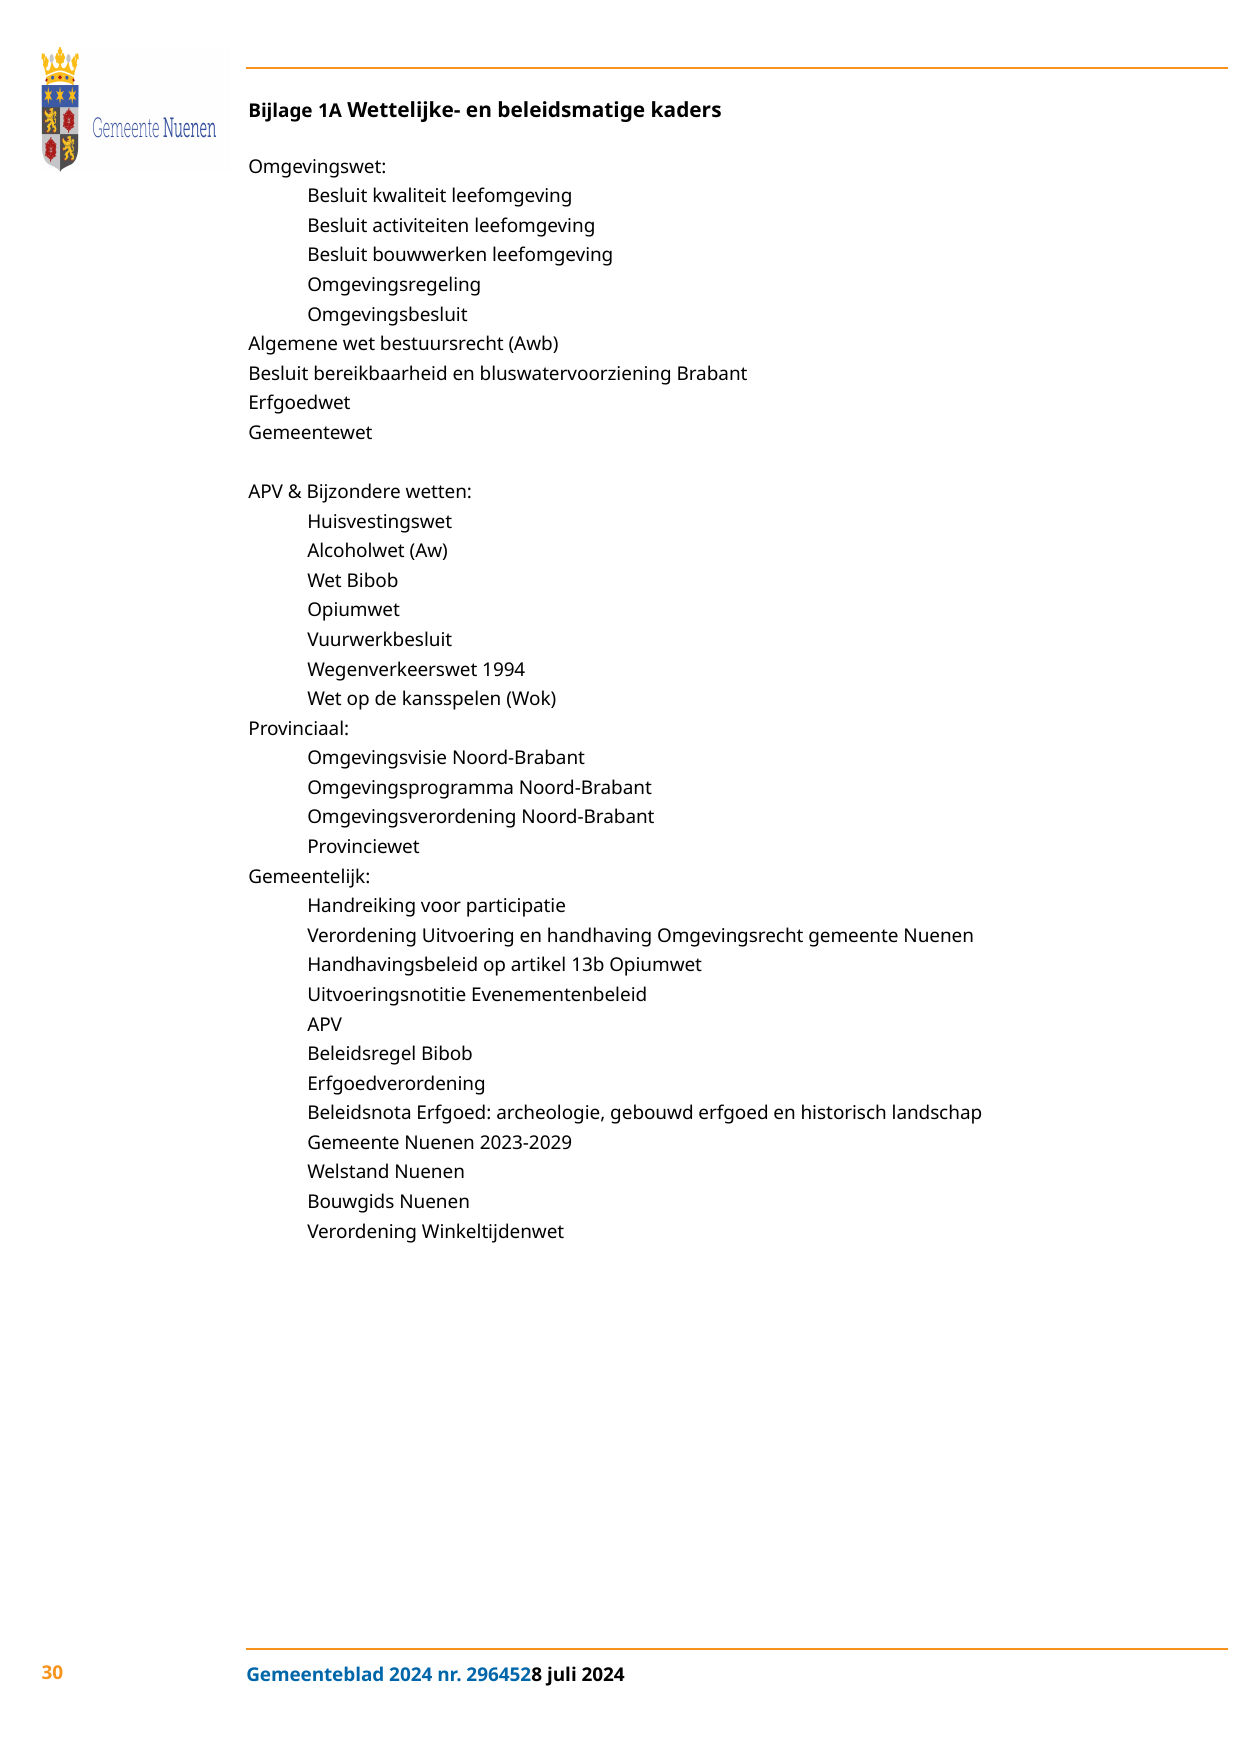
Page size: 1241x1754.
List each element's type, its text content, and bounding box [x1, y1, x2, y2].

list Besluit bouwwerken leefomgeving [248, 242, 1152, 267]
list Besluit activiteiten leefomgeving [248, 212, 1152, 238]
list Omgevingsprogramma Noord-Brabant [248, 774, 1152, 800]
list Handhavingsbeleid op artikel 13b Opiumwet [248, 952, 1152, 977]
list Alcoholwet (Aw) [248, 537, 1152, 563]
list Omgevingsregeling [248, 271, 1152, 297]
text Algemene wet bestuursrecht (Awb) [248, 330, 1152, 356]
text Erfgoedwet [248, 389, 1152, 415]
list Vuurwerkbesluit [248, 626, 1152, 652]
list APV [248, 1011, 1152, 1037]
list Beleidsnota Erfgoed: archeologie, gebouwd erfgoed en historisch landschap [248, 1099, 1152, 1125]
text Gemeentewet [248, 419, 1152, 445]
list Provinciewet [248, 833, 1152, 859]
list Handreiking voor participatie [248, 892, 1152, 918]
text APV & Bijzondere wetten: [248, 478, 1152, 504]
picture [41, 47, 231, 172]
list Uitvoeringsnotitie Evenementenbeleid [248, 981, 1152, 1007]
list Omgevingsvisie Noord-Brabant [248, 744, 1152, 770]
text Besluit bereikbaarheid en bluswatervoorziening Brabant [248, 360, 1152, 386]
list Bouwgids Nuenen [248, 1188, 1152, 1214]
text Bijlage 1A Wettelijke- en beleidsmatige kaders [248, 95, 1152, 123]
list Gemeente Nuenen 2023-2029 [248, 1129, 1152, 1155]
list Wet Bibob [248, 567, 1152, 593]
list Opiumwet [248, 597, 1152, 622]
list Omgevingsverordening Noord-Brabant [248, 804, 1152, 829]
list Wegenverkeerswet 1994 [248, 656, 1152, 682]
list Huisvestingswet [248, 508, 1152, 534]
list Beleidsregel Bibob [248, 1040, 1152, 1066]
list Besluit kwaliteit leefomgeving [248, 182, 1152, 208]
list Erfgoedverordening [248, 1070, 1152, 1096]
text Provinciaal: [248, 715, 1152, 741]
text Omgevingswet: [248, 153, 1152, 179]
list Omgevingsbesluit [248, 301, 1152, 327]
list Wet op de kansspelen (Wok) [248, 685, 1152, 711]
text Gemeentelijk: [248, 863, 1152, 889]
list Verordening Uitvoering en handhaving Omgevingsrecht gemeente Nuenen [248, 922, 1152, 948]
list Welstand Nuenen [248, 1159, 1152, 1184]
list Verordening Winkeltijdenwet [248, 1218, 1152, 1244]
